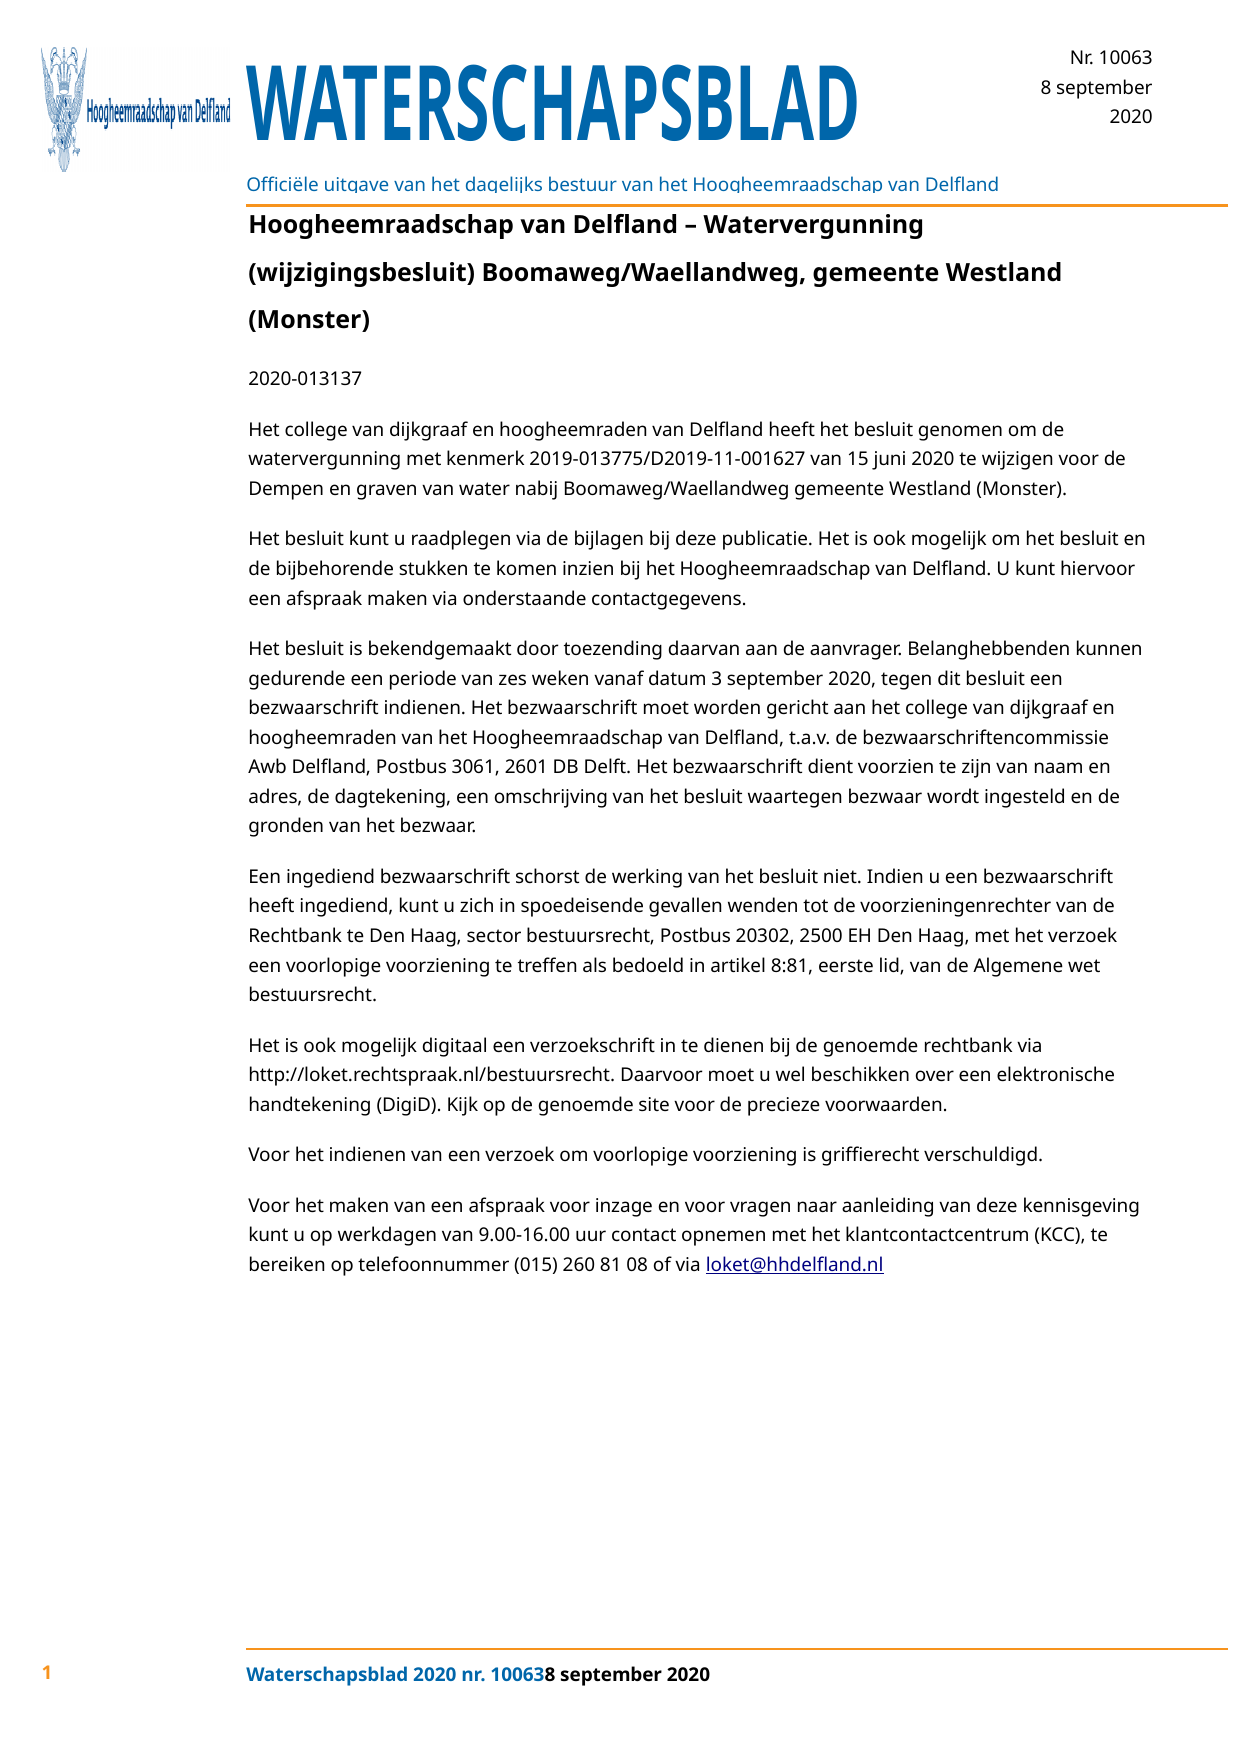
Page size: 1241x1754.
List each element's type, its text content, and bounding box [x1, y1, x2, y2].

text Voor het indienen van een verzoek om voorlopige voorziening is griffierecht verschuldigd. [248, 1141, 1152, 1167]
text Een ingediend bezwaarschrift schorst de werking van het besluit niet. Indien u een bezwaarschrift heeft ingediend, kunt u zich in spoedeisende gevallen wenden tot de voorzieningenrechter van de Rechtbank te Den Haag, sector bestuursrecht, Postbus 20302, 2500 EH Den Haag, met het verzoek een voorlopige voorziening te treffen als bedoeld in artikel 8:81, eerste lid, van de Algemene wet bestuursrecht. [248, 863, 1152, 1007]
text Voor het maken van een afspraak voor inzage en voor vragen naar aanleiding van deze kennisgeving kunt u op werkdagen van 9.00-16.00 uur contact opnemen met het klantcontactcentrum (KCC), te bereiken op telefoonnummer (015) 260 81 08 of via loket@hhdelfland.nl [248, 1192, 1152, 1277]
text Het besluit kunt u raadplegen via de bijlagen bij deze publicatie. Het is ook mogelijk om het besluit en de bijbehorende stukken te komen inzien bij het Hoogheemraadschap van Delfland. U kunt hiervoor een afspraak maken via onderstaande contactgegevens. [248, 526, 1152, 610]
text Het is ook mogelijk digitaal een verzoekschrift in te dienen bij de genoemde rechtbank via http://loket.rechtspraak.nl/bestuursrecht. Daarvoor moet u wel beschikken over een elektronische handtekening (DigiD). Kijk op de genoemde site voor de precieze voorwaarden. [248, 1032, 1152, 1117]
picture [41, 47, 231, 172]
text Hoogheemraadschap van Delfland – Watervergunning (wijzigingsbesluit) Boomaweg/Waellandweg, gemeente Westland (Monster) [248, 207, 1152, 336]
text Het college van dijkgraaf en hoogheemraden van Delfland heeft het besluit genomen om de watervergunning met kenmerk 2019-013775/D2019-11-001627 van 15 juni 2020 te wijzigen voor de Dempen en graven van water nabij Boomaweg/Waellandweg gemeente Westland (Monster). [248, 416, 1152, 501]
text 2020-013137 [248, 366, 1152, 391]
text Het besluit is bekendgemaakt door toezending daarvan aan de aanvrager. Belanghebbenden kunnen gedurende een periode van zes weken vanaf datum 3 september 2020, tegen dit besluit een bezwaarschrift indienen. Het bezwaarschrift moet worden gericht aan het college van dijkgraaf en hoogheemraden van het Hoogheemraadschap van Delfland, t.a.v. de bezwaarschriftencommissie Awb Delfland, Postbus 3061, 2601 DB Delft. Het bezwaarschrift dient voorzien te zijn van naam en adres, de dagtekening, een omschrijving van het besluit waartegen bezwaar wordt ingesteld en de gronden van het bezwaar. [248, 635, 1152, 838]
